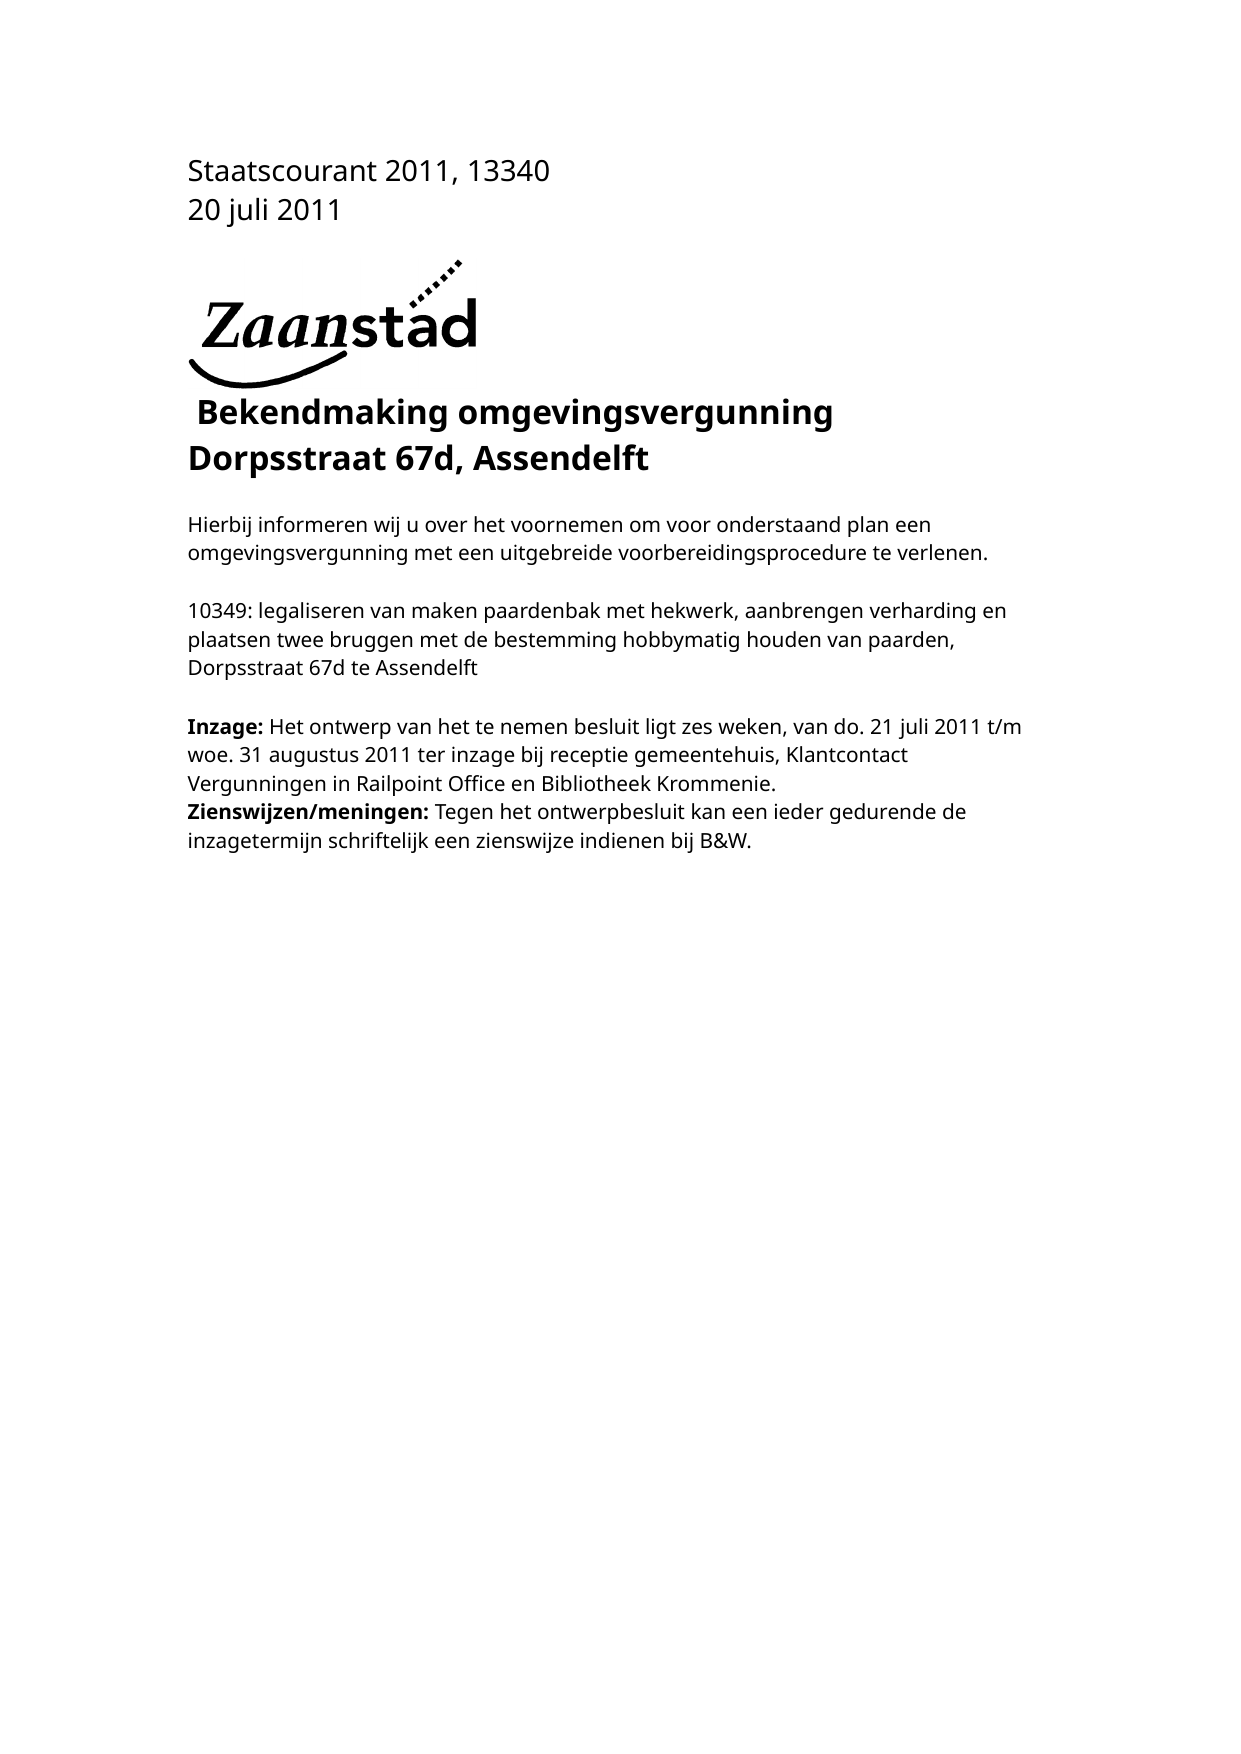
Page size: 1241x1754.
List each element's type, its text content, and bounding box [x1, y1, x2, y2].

text 10349: legaliseren van maken paardenbak met hekwerk, aanbrengen verharding en plaatsen twee bruggen met de bestemming hobbymatig houden van paarden, Dorpsstraat 67d te Assendelft [187, 597, 1053, 682]
text Zienswijzen/meningen: Tegen het ontwerpbesluit kan een ieder gedurende de inzagetermijn schriftelijk een zienswijze indienen bij B&W. [187, 797, 1053, 854]
text 20 juli 2011 [187, 190, 1053, 229]
subtitle Bekendmaking omgevingsvergunning Dorpsstraat 67d, Assendelft [187, 271, 1053, 480]
text Hierbij informeren wij u over het voornemen om voor onderstaand plan een omgevingsvergunning met een uitgebreide voorbereidingsprocedure te verlenen. [187, 510, 1053, 567]
picture [187, 258, 477, 389]
text Staatscourant 2011, 13340 [187, 150, 1053, 190]
text Inzage: Het ontwerp van het te nemen besluit ligt zes weken, van do. 21 juli 2011 t/m woe. 31 augustus 2011 ter inzage bij receptie gemeentehuis, Klantcontact Vergunningen in Railpoint Office en Bibliotheek Krommenie. [187, 712, 1053, 797]
